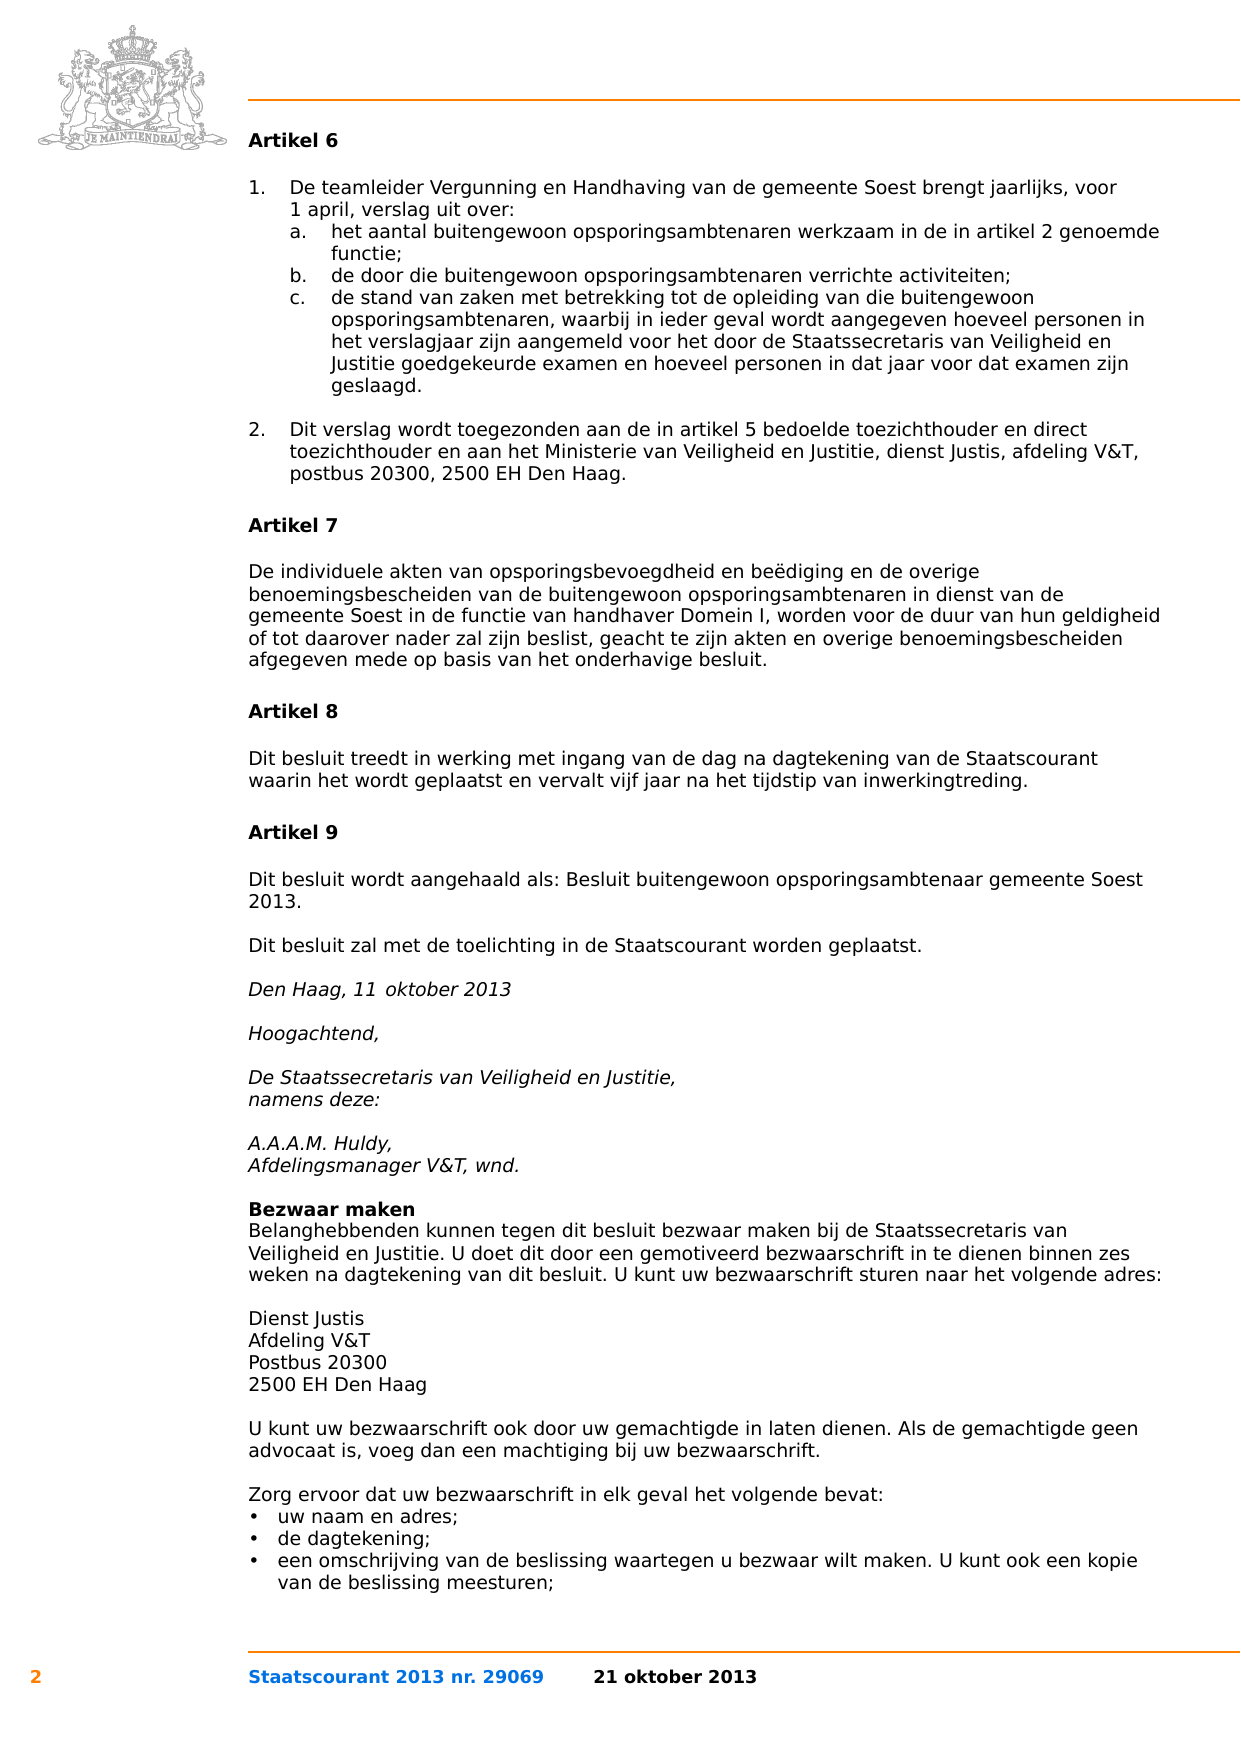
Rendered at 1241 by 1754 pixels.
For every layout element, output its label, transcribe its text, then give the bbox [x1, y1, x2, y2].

text U kunt uw bezwaarschrift ook door uw gemachtigde in laten dienen. Als de gemachtigde geen advocaat is, voeg dan een machtiging bij uw bezwaarschrift. [248, 1418, 1163, 1462]
subtitle Artikel 8 [248, 701, 1163, 723]
text b. de door die buitengewoon opsporingsambtenaren verrichte activiteiten; [289, 265, 1163, 287]
text Den Haag, 11 oktober 2013 [248, 979, 1163, 1001]
text c. de stand van zaken met betrekking tot de opleiding van die buitengewoon opsporingsambtenaren, waarbij in ieder geval wordt aangegeven hoeveel personen in het verslagjaar zijn aangemeld voor het door de Staatssecretaris van Veiligheid en Justitie goedgekeurde examen en hoeveel personen in dat jaar voor dat examen zijn geslaagd. [289, 287, 1163, 397]
text Dit besluit zal met de toelichting in de Staatscourant worden geplaatst. [248, 935, 1163, 957]
text De individuele akten van opsporingsbevoegdheid en beëdiging en de overige benoemingsbescheiden van de buitengewoon opsporingsambtenaren in dienst van de gemeente Soest in de functie van handhaver Domein I, worden voor de duur van hun geldigheid of tot daarover nader zal zijn beslist, geacht te zijn akten en overige benoemingsbescheiden afgegeven mede op basis van het onderhavige besluit. [248, 561, 1163, 671]
text Dit besluit treedt in werking met ingang van de dag na dagtekening van de Staatscourant waarin het wordt geplaatst en vervalt vijf jaar na het tijdstip van inwerkingtreding. [248, 748, 1163, 792]
text 2. Dit verslag wordt toegezonden aan de in artikel 5 bedoelde toezichthouder en direct toezichthouder en aan het Ministerie van Veiligheid en Justitie, dienst Justis, afdeling V&T, postbus 20300, 2500 EH Den Haag. [248, 418, 1163, 484]
text Hoogachtend, [248, 1023, 1163, 1045]
subtitle Artikel 7 [248, 514, 1163, 536]
text Belanghebbenden kunnen tegen dit besluit bezwaar maken bij de Staatssecretaris van Veiligheid en Justitie. U doet dit door een gemotiveerd bezwaarschrift in te dienen binnen zes weken na dagtekening van dit besluit. U kunt uw bezwaarschrift sturen naar het volgende adres: [248, 1220, 1163, 1286]
text • een omschrijving van de beslissing waartegen u bezwaar wilt maken. U kunt ook een kopie van de beslissing meesturen; [248, 1550, 1163, 1594]
text • uw naam en adres; [248, 1506, 1163, 1528]
text Afdeling V&T [248, 1330, 1163, 1352]
picture [38, 25, 227, 150]
text Postbus 20300 [248, 1352, 1163, 1374]
text Bezwaar maken [248, 1198, 1163, 1220]
text • de dagtekening; [248, 1528, 1163, 1550]
subtitle Artikel 6 [248, 130, 1163, 152]
subtitle Artikel 9 [248, 822, 1163, 844]
text Dit besluit wordt aangehaald als: Besluit buitengewoon opsporingsambtenaar gemeente Soest 2013. [248, 869, 1163, 913]
text Zorg ervoor dat uw bezwaarschrift in elk geval het volgende bevat: [248, 1484, 1163, 1506]
text Dienst Justis [248, 1308, 1163, 1330]
text 2500 EH Den Haag [248, 1374, 1163, 1396]
text De Staatssecretaris van Veiligheid en Justitie, namens deze: A.A.A.M. Huldy, Afdelingsmanager V&T, wnd. [248, 1067, 1163, 1177]
text a. het aantal buitengewoon opsporingsambtenaren werkzaam in de in artikel 2 genoemde functie; [289, 221, 1163, 265]
text 1. De teamleider Vergunning en Handhaving van de gemeente Soest brengt jaarlijks, voor 1 april, verslag uit over: [248, 177, 1163, 221]
